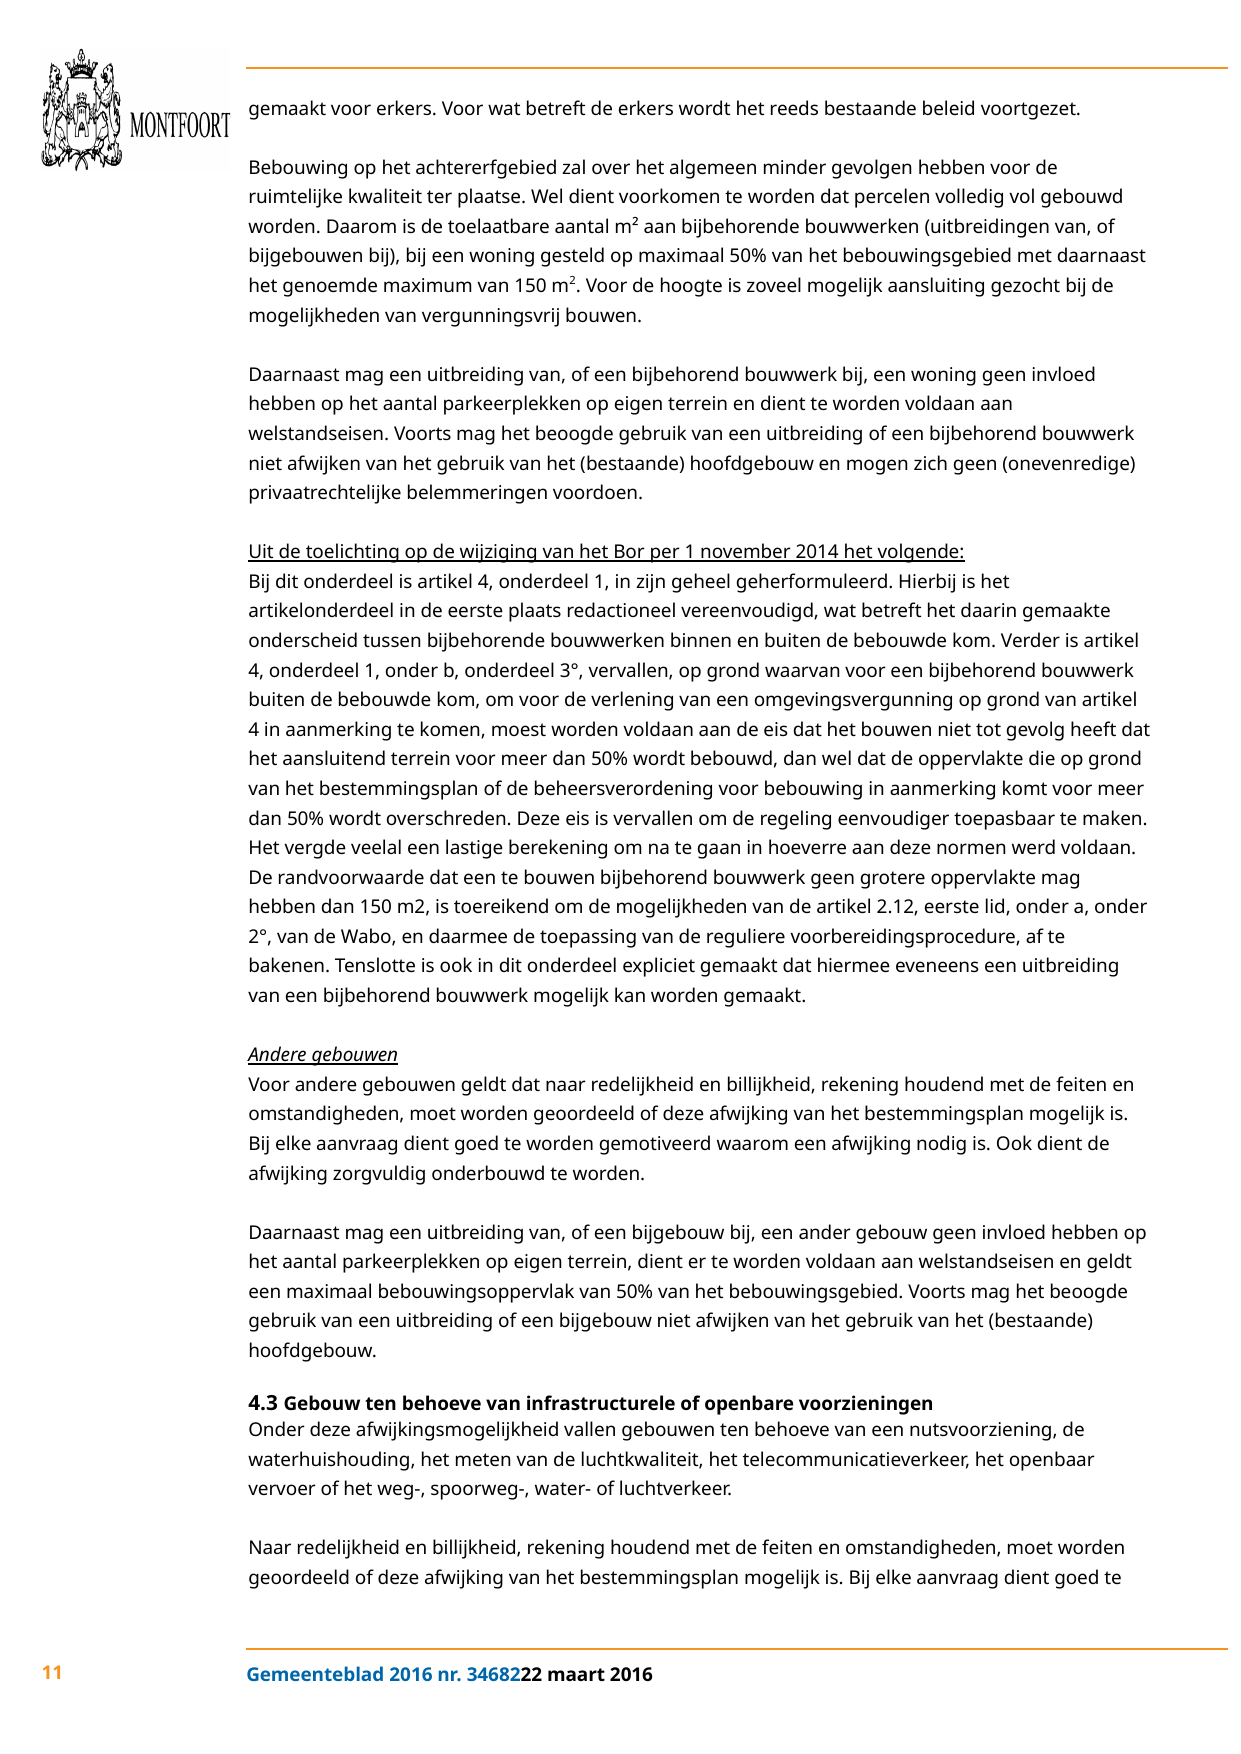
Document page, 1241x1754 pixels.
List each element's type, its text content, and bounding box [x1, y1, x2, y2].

text Daarnaast mag een uitbreiding van, of een bijbehorend bouwwerk bij, een woning geen invloed hebben op het aantal parkeerplekken op eigen terrein en dient te worden voldaan aan welstandseisen. Voorts mag het beoogde gebruik van een uitbreiding of een bijbehorend bouwwerk niet afwijken van het gebruik van het (bestaande) hoofdgebouw en mogen zich geen (onevenredige) privaatrechtelijke belemmeringen voordoen. [248, 361, 1152, 505]
text Daarnaast mag een uitbreiding van, of een bijgebouw bij, een ander gebouw geen invloed hebben op het aantal parkeerplekken op eigen terrein, dient er te worden voldaan aan welstandseisen en geldt een maximaal bebouwingsoppervlak van 50% van het bebouwingsgebied. Voorts mag het beoogde gebruik van een uitbreiding of een bijgebouw niet afwijken van het gebruik van het (bestaande) hoofdgebouw. [248, 1219, 1152, 1363]
text Andere gebouwen [248, 1041, 1152, 1067]
text Uit de toelichting op de wijziging van het Bor per 1 november 2014 het volgende: [248, 538, 1152, 564]
text Bij dit onderdeel is artikel 4, onderdeel 1, in zijn geheel geherformuleerd. Hierbij is het artikelonderdeel in de eerste plaats redactioneel vereenvoudigd, wat betreft het daarin gemaakte onderscheid tussen bijbehorende bouwwerken binnen en buiten de bebouwde kom. Verder is artikel 4, onderdeel 1, onder b, onderdeel 3°, vervallen, op grond waarvan voor een bijbehorend bouwwerk buiten de bebouwde kom, om voor de verlening van een omgevingsvergunning op grond van artikel 4 in aanmerking te komen, moest worden voldaan aan de eis dat het bouwen niet tot gevolg heeft dat het aansluitend terrein voor meer dan 50% wordt bebouwd, dan wel dat de oppervlakte die op grond van het bestemmingsplan of de beheersverordening voor bebouwing in aanmerking komt voor meer dan 50% wordt overschreden. Deze eis is vervallen om de regeling eenvoudiger toepasbaar te maken. Het vergde veelal een lastige berekening om na te gaan in hoeverre aan deze normen werd voldaan. De randvoorwaarde dat een te bouwen bijbehorend bouwwerk geen grotere oppervlakte mag hebben dan 150 m2, is toereikend om de mogelijkheden van de artikel 2.12, eerste lid, onder a, onder 2°, van de Wabo, en daarmee de toepassing van de reguliere voorbereidingsprocedure, af te bakenen. Tenslotte is ook in dit onderdeel expliciet gemaakt dat hiermee eveneens een uitbreiding van een bijbehorend bouwwerk mogelijk kan worden gemaakt. [248, 568, 1152, 1008]
text Onder deze afwijkingsmogelijkheid vallen gebouwen ten behoeve van een nutsvoorziening, de waterhuishouding, het meten van de luchtkwaliteit, het telecommunicatieverkeer, het openbaar vervoer of het weg-, spoorweg-, water- of luchtverkeer. [248, 1416, 1152, 1501]
text 4.3 Gebouw ten behoeve van infrastructurele of openbare voorzieningen [248, 1388, 1152, 1416]
text Bebouwing op het achtererfgebied zal over het algemeen minder gevolgen hebben voor de ruimtelijke kwaliteit ter plaatse. Wel dient voorkomen te worden dat percelen volledig vol gebouwd worden. Daarom is de toelaatbare aantal m² aan bijbehorende bouwwerken (uitbreidingen van, of bijgebouwen bij), bij een woning gesteld op maximaal 50% van het bebouwingsgebied met daarnaast het genoemde maximum van 150 m2. Voor de hoogte is zoveel mogelijk aansluiting gezocht bij de mogelijkheden van vergunningsvrij bouwen. [248, 154, 1152, 328]
picture [41, 47, 231, 172]
text Naar redelijkheid en billijkheid, rekening houdend met de feiten en omstandigheden, moet worden geoordeeld of deze afwijking van het bestemmingsplan mogelijk is. Bij elke aanvraag dient goed te [248, 1534, 1152, 1590]
text gemaakt voor erkers. Voor wat betreft de erkers wordt het reeds bestaande beleid voortgezet. [248, 95, 1152, 121]
text Voor andere gebouwen geldt dat naar redelijkheid en billijkheid, rekening houdend met de feiten en omstandigheden, moet worden geoordeeld of deze afwijking van het bestemmingsplan mogelijk is. Bij elke aanvraag dient goed te worden gemotiveerd waarom een afwijking nodig is. Ook dient de afwijking zorgvuldig onderbouwd te worden. [248, 1071, 1152, 1186]
